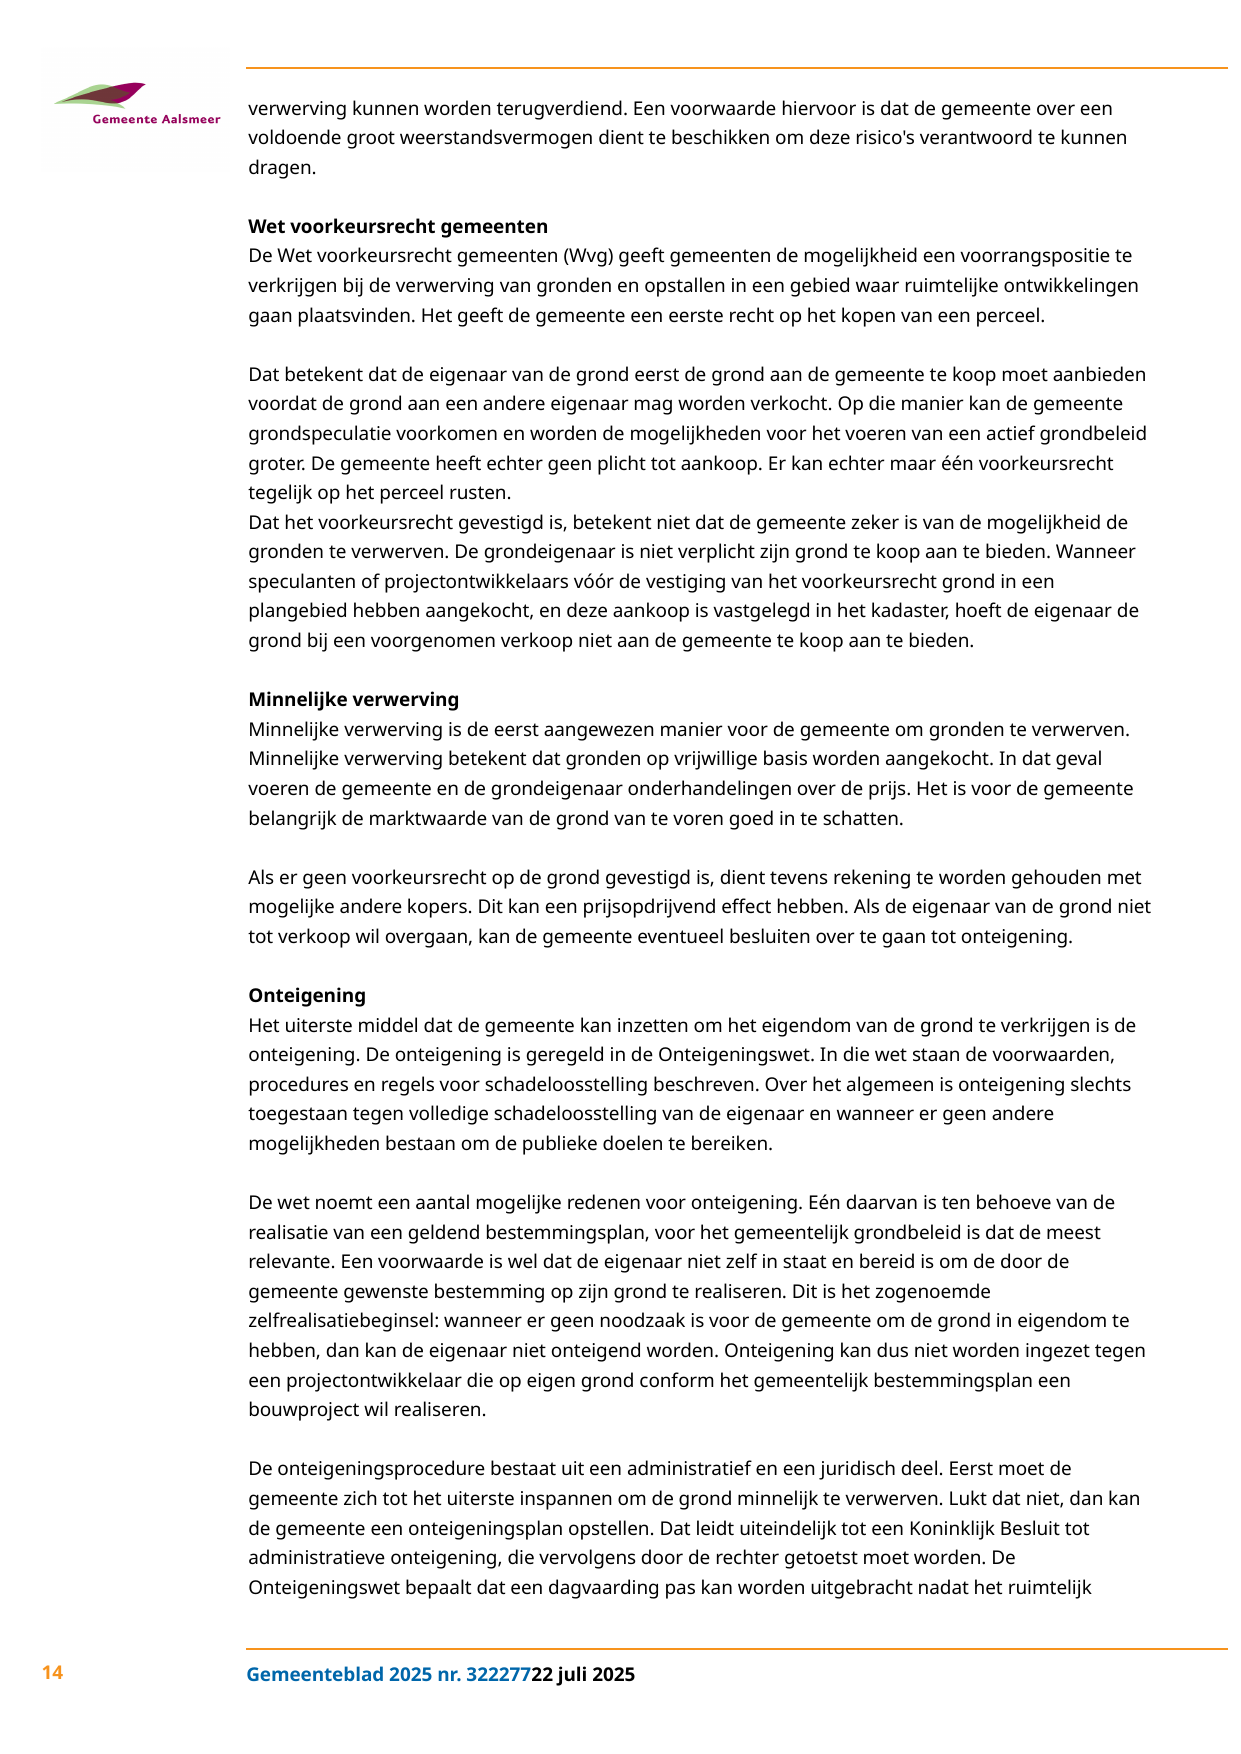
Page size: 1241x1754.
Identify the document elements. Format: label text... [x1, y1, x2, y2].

text Minnelijke verwerving [248, 686, 1152, 712]
text Onteigening [248, 982, 1152, 1008]
text verwerving kunnen worden terugverdiend. Een voorwaarde hiervoor is dat de gemeente over een voldoende groot weerstandsvermogen dient te beschikken om deze risico's verantwoord te kunnen dragen. [248, 95, 1152, 180]
text Het uiterste middel dat de gemeente kan inzetten om het eigendom van de grond te verkrijgen is de onteigening. De onteigening is geregeld in de Onteigeningswet. In die wet staan de voorwaarden, procedures en regels voor schadeloosstelling beschreven. Over het algemeen is onteigening slechts toegestaan tegen volledige schadeloosstelling van de eigenaar en wanneer er geen andere mogelijkheden bestaan om de publieke doelen te bereiken. [248, 1012, 1152, 1156]
picture [41, 47, 231, 172]
text Als er geen voorkeursrecht op de grond gevestigd is, dient tevens rekening te worden gehouden met mogelijke andere kopers. Dit kan een prijsopdrijvend effect hebben. Als de eigenaar van de grond niet tot verkoop wil overgaan, kan de gemeente eventueel besluiten over te gaan tot onteigening. [248, 864, 1152, 949]
text Dat het voorkeursrecht gevestigd is, betekent niet dat de gemeente zeker is van de mogelijkheid de gronden te verwerven. De grondeigenaar is niet verplicht zijn grond te koop aan te bieden. Wanneer speculanten of projectontwikkelaars vóór de vestiging van het voorkeursrecht grond in een plangebied hebben aangekocht, en deze aankoop is vastgelegd in het kadaster, hoeft de eigenaar de grond bij een voorgenomen verkoop niet aan de gemeente te koop aan te bieden. [248, 509, 1152, 653]
text Wet voorkeursrecht gemeenten [248, 213, 1152, 239]
text De wet noemt een aantal mogelijke redenen voor onteigening. Eén daarvan is ten behoeve van de realisatie van een geldend bestemmingsplan, voor het gemeentelijk grondbeleid is dat de meest relevante. Een voorwaarde is wel dat de eigenaar niet zelf in staat en bereid is om de door de gemeente gewenste bestemming op zijn grond te realiseren. Dit is het zogenoemde zelfrealisatiebeginsel: wanneer er geen noodzaak is voor de gemeente om de grond in eigendom te hebben, dan kan de eigenaar niet onteigend worden. Onteigening kan dus niet worden ingezet tegen een projectontwikkelaar die op eigen grond conform het gemeentelijk bestemmingsplan een bouwproject wil realiseren. [248, 1189, 1152, 1422]
text De onteigeningsprocedure bestaat uit een administratief en een juridisch deel. Eerst moet de gemeente zich tot het uiterste inspannen om de grond minnelijk te verwerven. Lukt dat niet, dan kan de gemeente een onteigeningsplan opstellen. Dat leidt uiteindelijk tot een Koninklijk Besluit tot administratieve onteigening, die vervolgens door de rechter getoetst moet worden. De Onteigeningswet bepaalt dat een dagvaarding pas kan worden uitgebracht nadat het ruimtelijk [248, 1456, 1152, 1600]
text Minnelijke verwerving is de eerst aangewezen manier voor de gemeente om gronden te verwerven. Minnelijke verwerving betekent dat gronden op vrijwillige basis worden aangekocht. In dat geval voeren de gemeente en de grondeigenaar onderhandelingen over de prijs. Het is voor de gemeente belangrijk de marktwaarde van de grond van te voren goed in te schatten. [248, 716, 1152, 831]
text Dat betekent dat de eigenaar van de grond eerst de grond aan de gemeente te koop moet aanbieden voordat de grond aan een andere eigenaar mag worden verkocht. Op die manier kan de gemeente grondspeculatie voorkomen en worden de mogelijkheden voor het voeren van een actief grondbeleid groter. De gemeente heeft echter geen plicht tot aankoop. Er kan echter maar één voorkeursrecht tegelijk op het perceel rusten. [248, 361, 1152, 505]
text De Wet voorkeursrecht gemeenten (Wvg) geeft gemeenten de mogelijkheid een voorrangspositie te verkrijgen bij de verwerving van gronden en opstallen in een gebied waar ruimtelijke ontwikkelingen gaan plaatsvinden. Het geeft de gemeente een eerste recht op het kopen van een perceel. [248, 243, 1152, 328]
